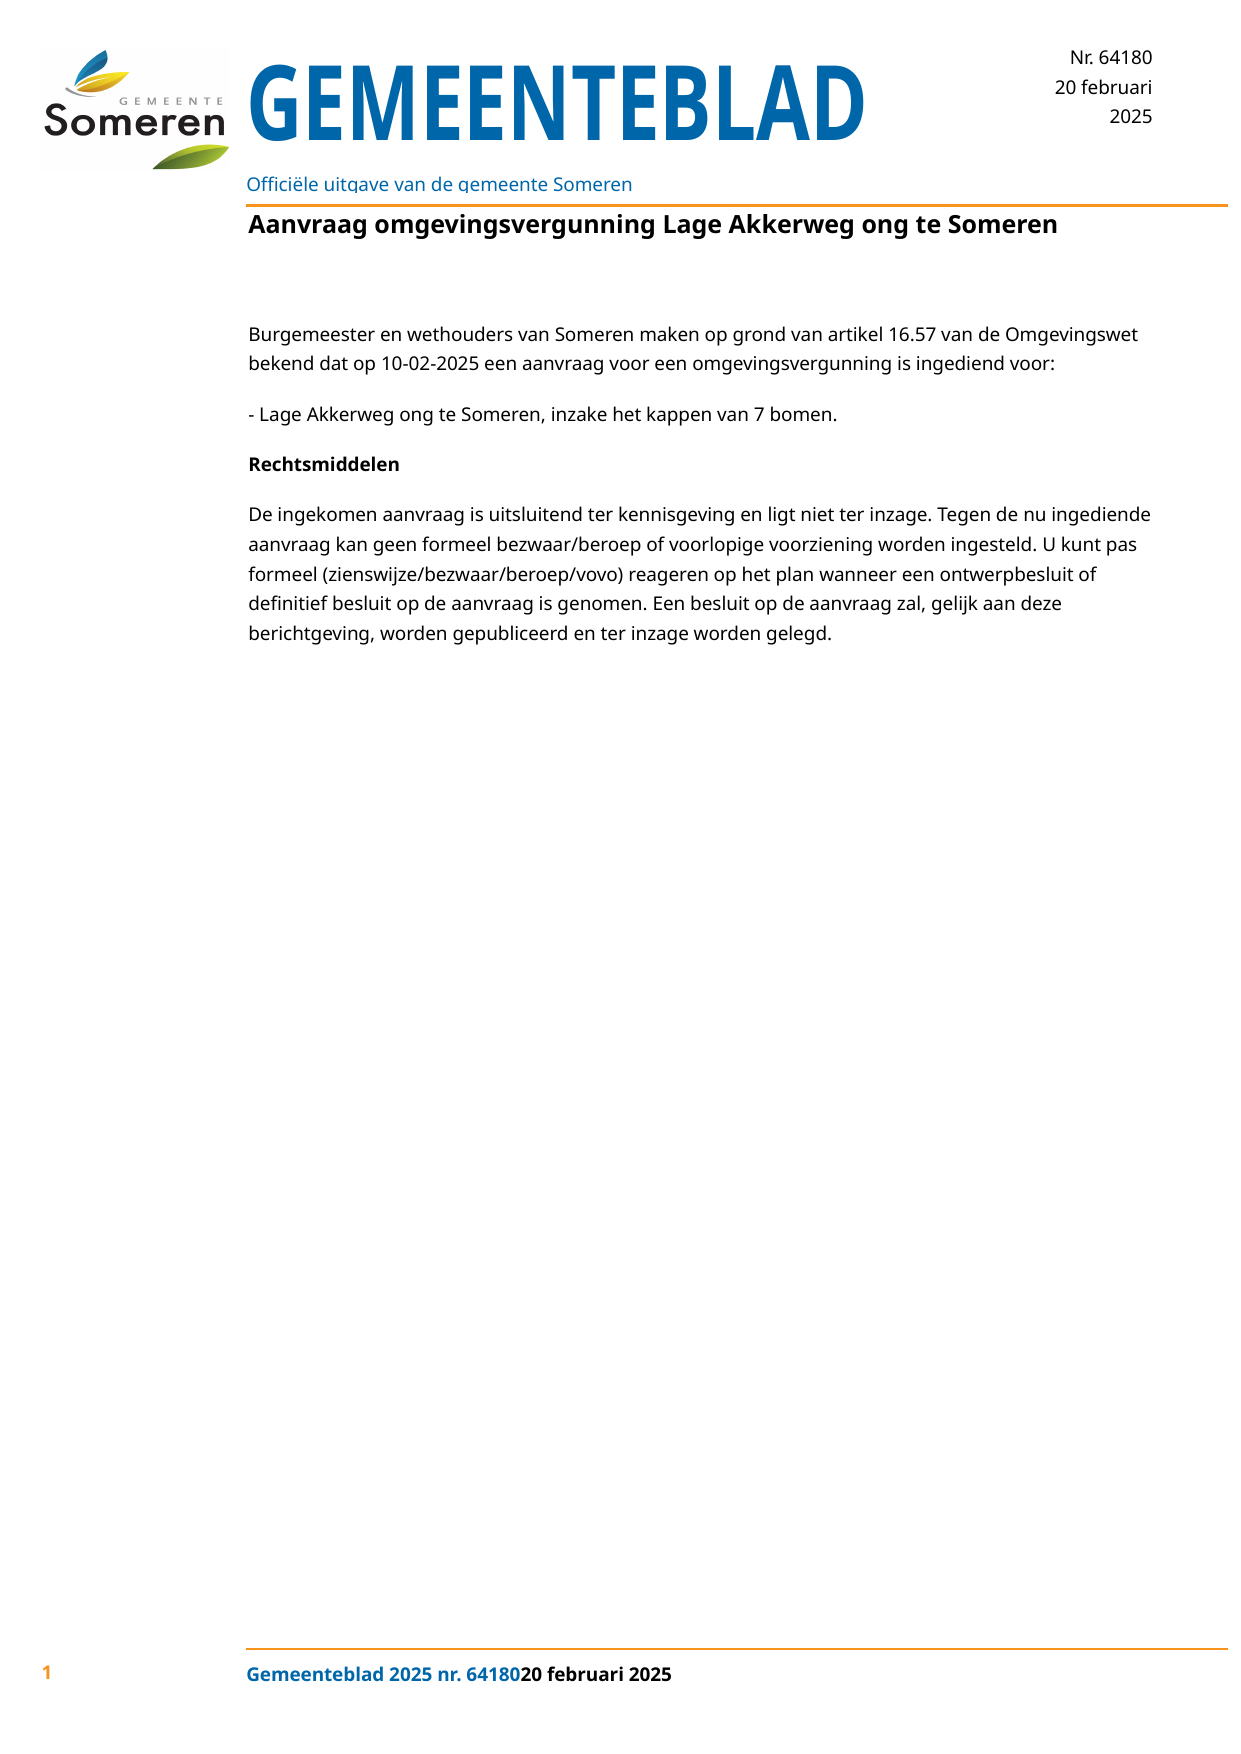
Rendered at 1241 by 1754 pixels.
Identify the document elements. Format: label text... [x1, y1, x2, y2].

text Burgemeester en wethouders van Someren maken op grond van artikel 16.57 van de Omgevingswet bekend dat op 10-02-2025 een aanvraag voor een omgevingsvergunning is ingediend voor: [248, 321, 1152, 376]
text Rechtsmiddelen [248, 451, 1152, 477]
text - Lage Akkerweg ong te Someren, inzake het kappen van 7 bomen. [248, 401, 1152, 426]
text Aanvraag omgevingsvergunning Lage Akkerweg ong te Someren [248, 207, 1152, 241]
picture [41, 47, 231, 172]
text De ingekomen aanvraag is uitsluitend ter kennisgeving en ligt niet ter inzage. Tegen de nu ingediende aanvraag kan geen formeel bezwaar/beroep of voorlopige voorziening worden ingesteld. U kunt pas formeel (zienswijze/bezwaar/beroep/vovo) reageren op het plan wanneer een ontwerpbesluit of definitief besluit op de aanvraag is genomen. Een besluit op de aanvraag zal, gelijk aan deze berichtgeving, worden gepubliceerd en ter inzage worden gelegd. [248, 502, 1152, 646]
